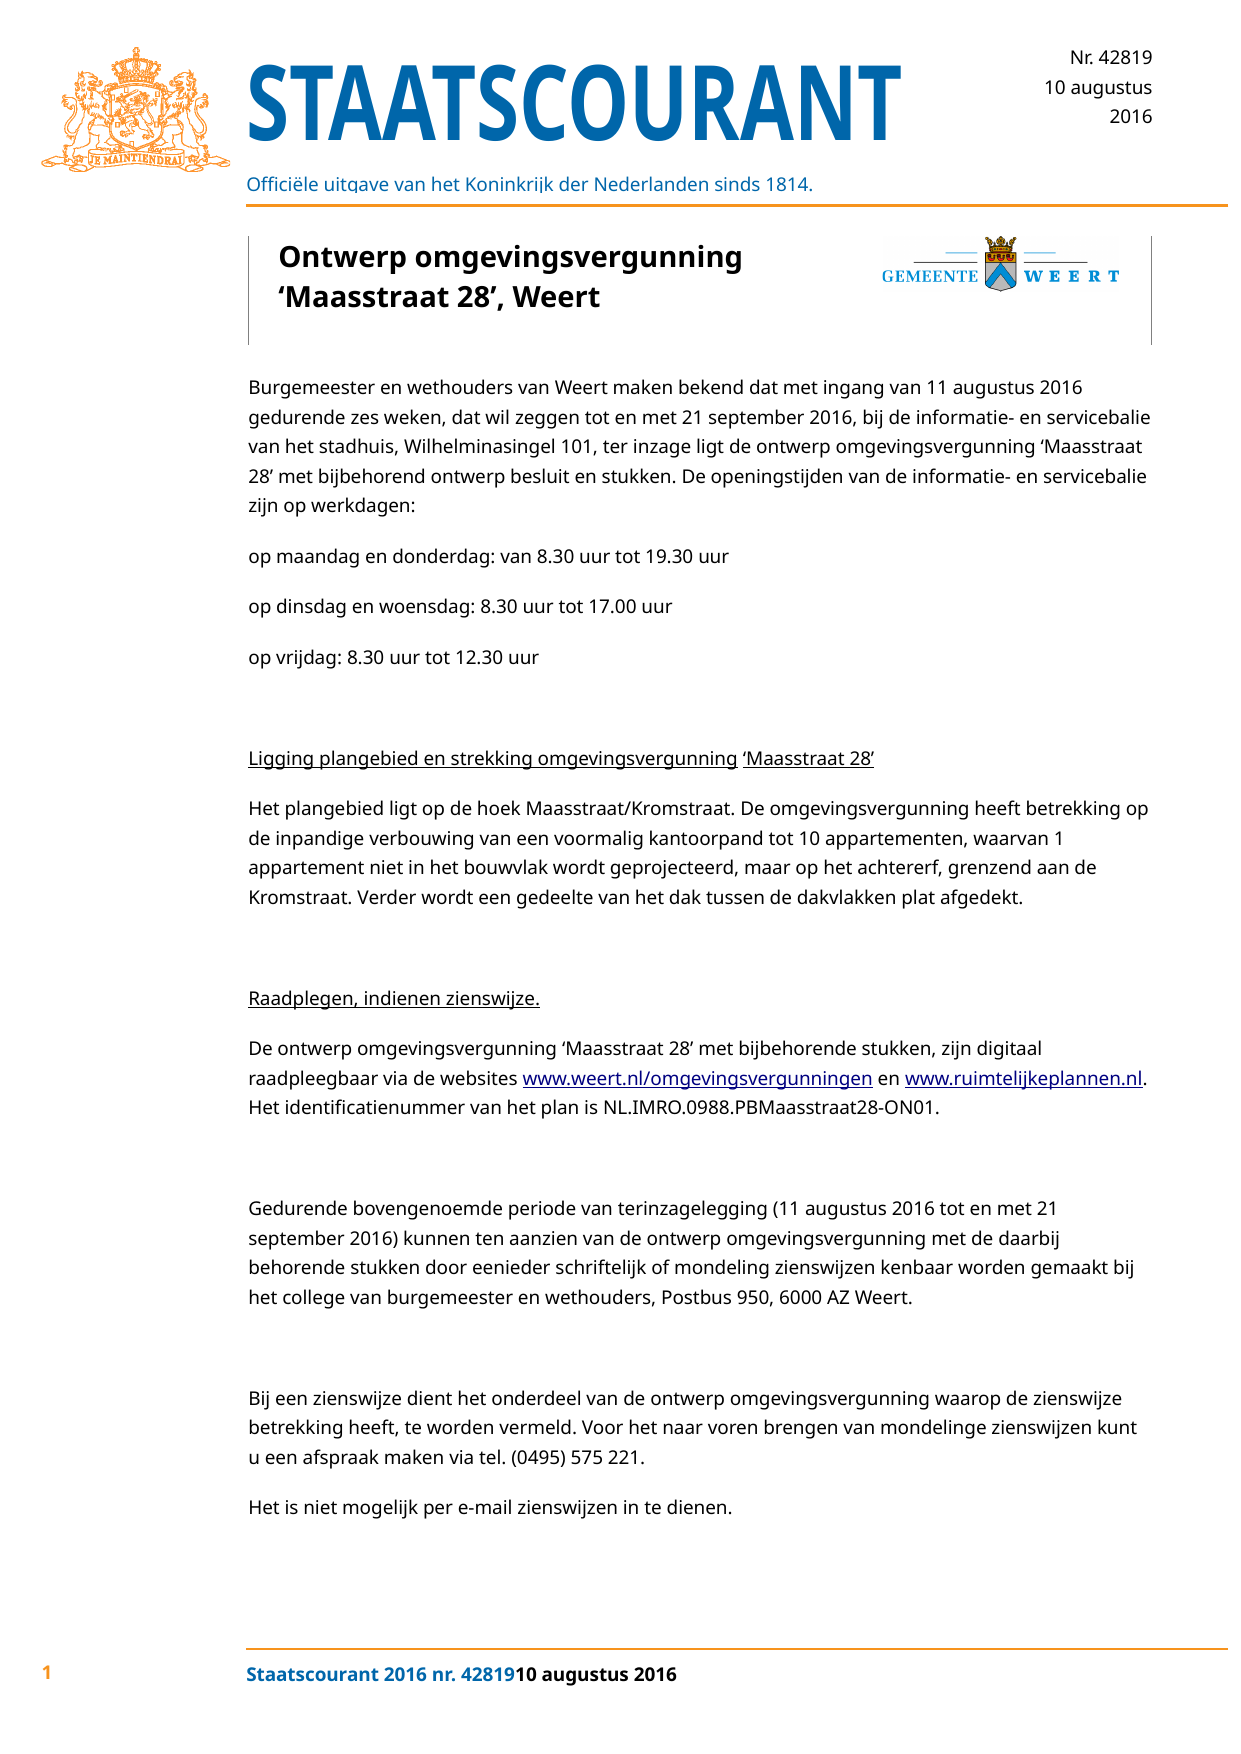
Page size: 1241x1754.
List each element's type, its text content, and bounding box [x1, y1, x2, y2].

text Ligging plangebied en strekking omgevingsvergunning ‘Maasstraat 28’ [248, 745, 1152, 770]
text Raadplegen, indienen zienswijze. [248, 985, 1152, 1010]
text Het plangebied ligt op de hoek Maasstraat/Kromstraat. De omgevingsvergunning heeft betrekking op de inpandige verbouwing van een voormalig kantoorpand tot 10 appartementen, waarvan 1 appartement niet in het bouwvlak wordt geprojecteerd, maar op het achtererf, grenzend aan de Kromstraat. Verder wordt een gedeelte van het dak tussen de dakvlakken plat afgedekt. [248, 795, 1152, 909]
picture [41, 47, 231, 172]
text op vrijdag: 8.30 uur tot 12.30 uur [248, 644, 1152, 669]
text Het is niet mogelijk per e-mail zienswijzen in te dienen. [248, 1494, 1152, 1520]
table_header [850, 236, 1151, 345]
text Burgemeester en wethouders van Weert maken bekend dat met ingang van 11 augustus 2016 gedurende zes weken, dat wil zeggen tot en met 21 september 2016, bij de informatie- en servicebalie van het stadhuis, Wilhelminasingel 101, ter inzage ligt de ontwerp omgevingsvergunning ‘Maasstraat 28’ met bijbehorend ontwerp besluit en stukken. De openingstijden van de informatie- en servicebalie zijn op werkdagen: [248, 374, 1152, 518]
picture [882, 236, 1119, 292]
table_header Ontwerp omgevingsvergunning ‘Maasstraat 28’, Weert [249, 236, 850, 345]
text De ontwerp omgevingsvergunning ‘Maasstraat 28’ met bijbehorende stukken, zijn digitaal raadpleegbaar via de websites www.weert.nl/omgevingsvergunningen en www.ruimtelijkeplannen.nl. Het identificatienummer van het plan is NL.IMRO.0988.PBMaasstraat28-ON01. [248, 1035, 1152, 1120]
text Bij een zienswijze dient het onderdeel van de ontwerp omgevingsvergunning waarop de zienswijze betrekking heeft, te worden vermeld. Voor het naar voren brengen van mondelinge zienswijzen kunt u een afspraak maken via tel. (0495) 575 221. [248, 1385, 1152, 1469]
text Gedurende bovengenoemde periode van terinzagelegging (11 augustus 2016 tot en met 21 september 2016) kunnen ten aanzien van de ontwerp omgevingsvergunning met de daarbij behorende stukken door eenieder schriftelijk of mondeling zienswijzen kenbaar worden gemaakt bij het college van burgemeester en wethouders, Postbus 950, 6000 AZ Weert. [248, 1195, 1152, 1309]
text op dinsdag en woensdag: 8.30 uur tot 17.00 uur [248, 593, 1152, 619]
text op maandag en donderdag: van 8.30 uur tot 19.30 uur [248, 543, 1152, 569]
